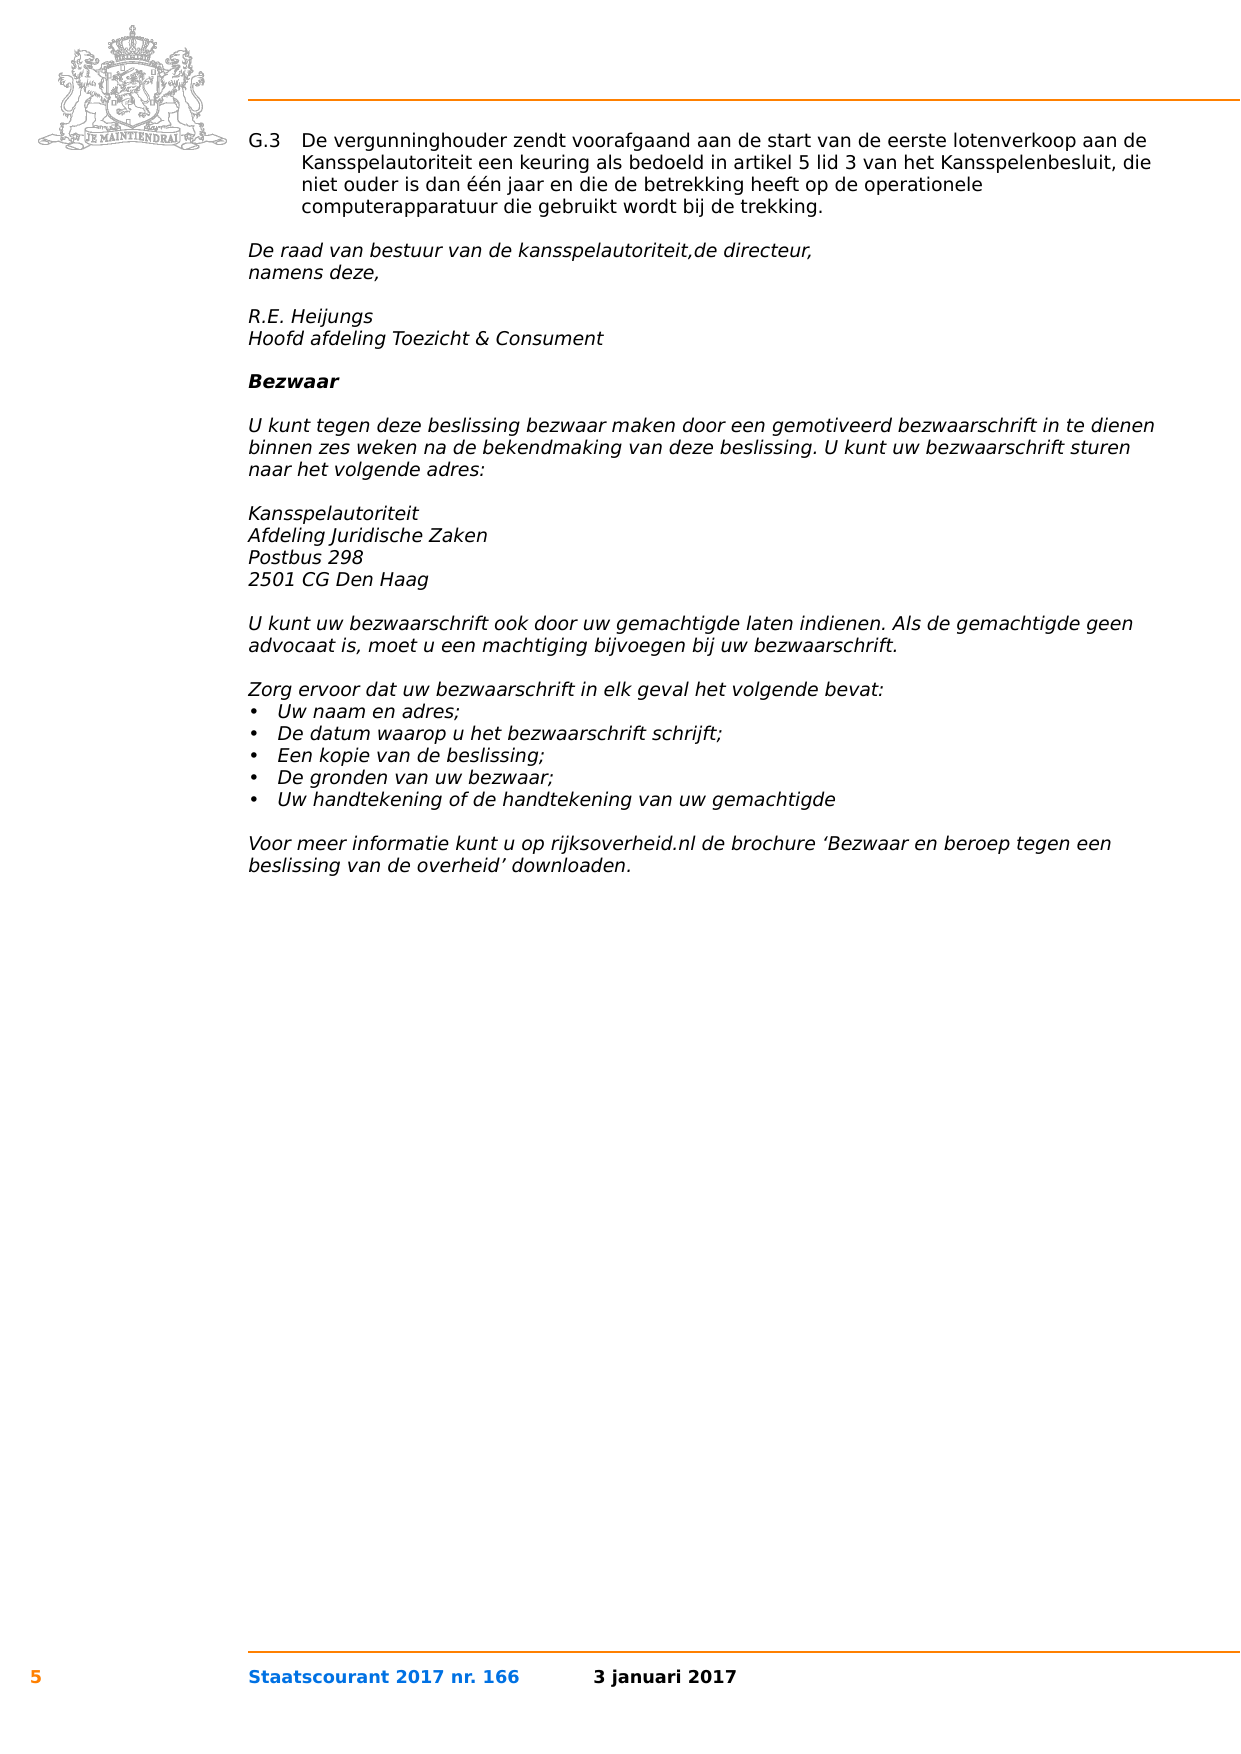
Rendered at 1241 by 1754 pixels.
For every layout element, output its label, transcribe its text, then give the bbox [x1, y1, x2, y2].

text Afdeling Juridische Zaken [248, 525, 1163, 547]
text • De datum waarop u het bezwaarschrift schrijft; [248, 723, 1163, 745]
text Voor meer informatie kunt u op rijksoverheid.nl de brochure ‘Bezwaar en beroep tegen een beslissing van de overheid’ downloaden. [248, 832, 1163, 876]
text • De gronden van uw bezwaar; [248, 767, 1163, 789]
text U kunt uw bezwaarschrift ook door uw gemachtigde laten indienen. Als de gemachtigde geen advocaat is, moet u een machtiging bijvoegen bij uw bezwaarschrift. [248, 613, 1163, 657]
text U kunt tegen deze beslissing bezwaar maken door een gemotiveerd bezwaarschrift in te dienen binnen zes weken na de bekendmaking van deze beslissing. U kunt uw bezwaarschrift sturen naar het volgende adres: [248, 415, 1163, 481]
text Kansspelautoriteit [248, 503, 1163, 525]
text Zorg ervoor dat uw bezwaarschrift in elk geval het volgende bevat: [248, 679, 1163, 701]
text • Een kopie van de beslissing; [248, 745, 1163, 767]
text De raad van bestuur van de kansspelautoriteit,de directeur, namens deze, R.E. Heijungs Hoofd afdeling Toezicht & Consument [248, 240, 1163, 349]
text G.3 De vergunninghouder zendt voorafgaand aan de start van de eerste lotenverkoop aan de Kansspelautoriteit een keuring als bedoeld in artikel 5 lid 3 van het Kansspelenbesluit, die niet ouder is dan één jaar en die de betrekking heeft op de operationele computerapparatuur die gebruikt wordt bij de trekking. [248, 130, 1163, 218]
picture [38, 25, 227, 150]
text • Uw naam en adres; [248, 701, 1163, 723]
text 2501 CG Den Haag [248, 569, 1163, 591]
text • Uw handtekening of de handtekening van uw gemachtigde [248, 789, 1163, 811]
text Bezwaar [248, 371, 1163, 393]
text Postbus 298 [248, 547, 1163, 569]
